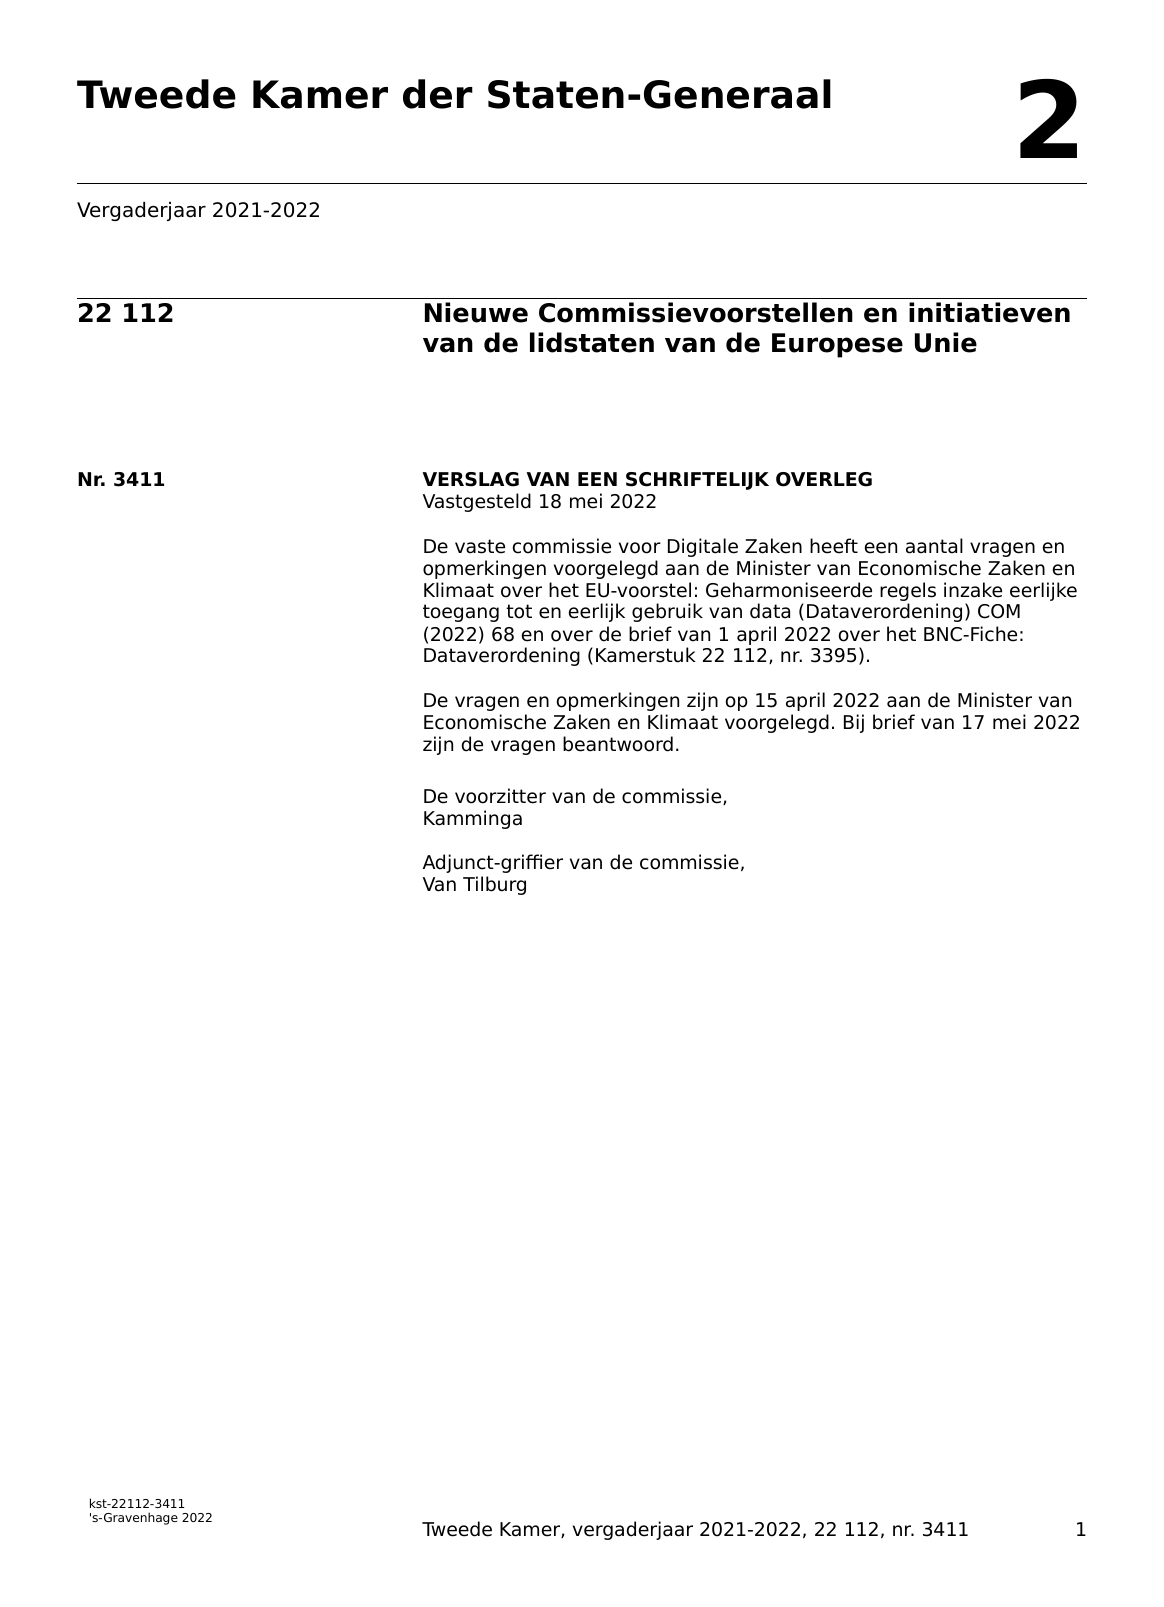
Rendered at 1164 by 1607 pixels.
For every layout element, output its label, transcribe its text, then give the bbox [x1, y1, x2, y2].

text kst-22112-3411 [88, 1497, 323, 1511]
table_cell Vergaderjaar 2021-2022 [77, 184, 1087, 298]
table_header Tweede Kamer der Staten-Generaal [77, 59, 886, 183]
text De vaste commissie voor Digitale Zaken heeft een aantal vragen en opmerkingen voorgelegd aan de Minister van Economische Zaken en Klimaat over het EU-voorstel: Geharmoniseerde regels inzake eerlijke toegang tot en eerlijk gebruik van data (Dataverordening) COM (2022) 68 en over de brief van 1 april 2022 over het BNC-Fiche: Dataverordening (Kamerstuk 22 112, nr. 3395). [422, 536, 1087, 667]
table_header 2 [886, 59, 1087, 183]
text 's-Gravenhage 2022 [88, 1511, 323, 1525]
subtitle Nr. 3411 VERSLAG VAN EEN SCHRIFTELIJK OVERLEG [77, 469, 1087, 491]
subtitle 22 112 Nieuwe Commissievoorstellen en initiatieven van de lidstaten van de Europese Unie [77, 299, 1087, 358]
text De voorzitter van de commissie, Kamminga [422, 786, 1087, 829]
text Vastgesteld 18 mei 2022 [422, 491, 1087, 513]
text De vragen en opmerkingen zijn op 15 april 2022 aan de Minister van Economische Zaken en Klimaat voorgelegd. Bij brief van 17 mei 2022 zijn de vragen beantwoord. [422, 689, 1087, 756]
text Adjunct-griffier van de commissie, Van Tilburg [422, 852, 1087, 896]
